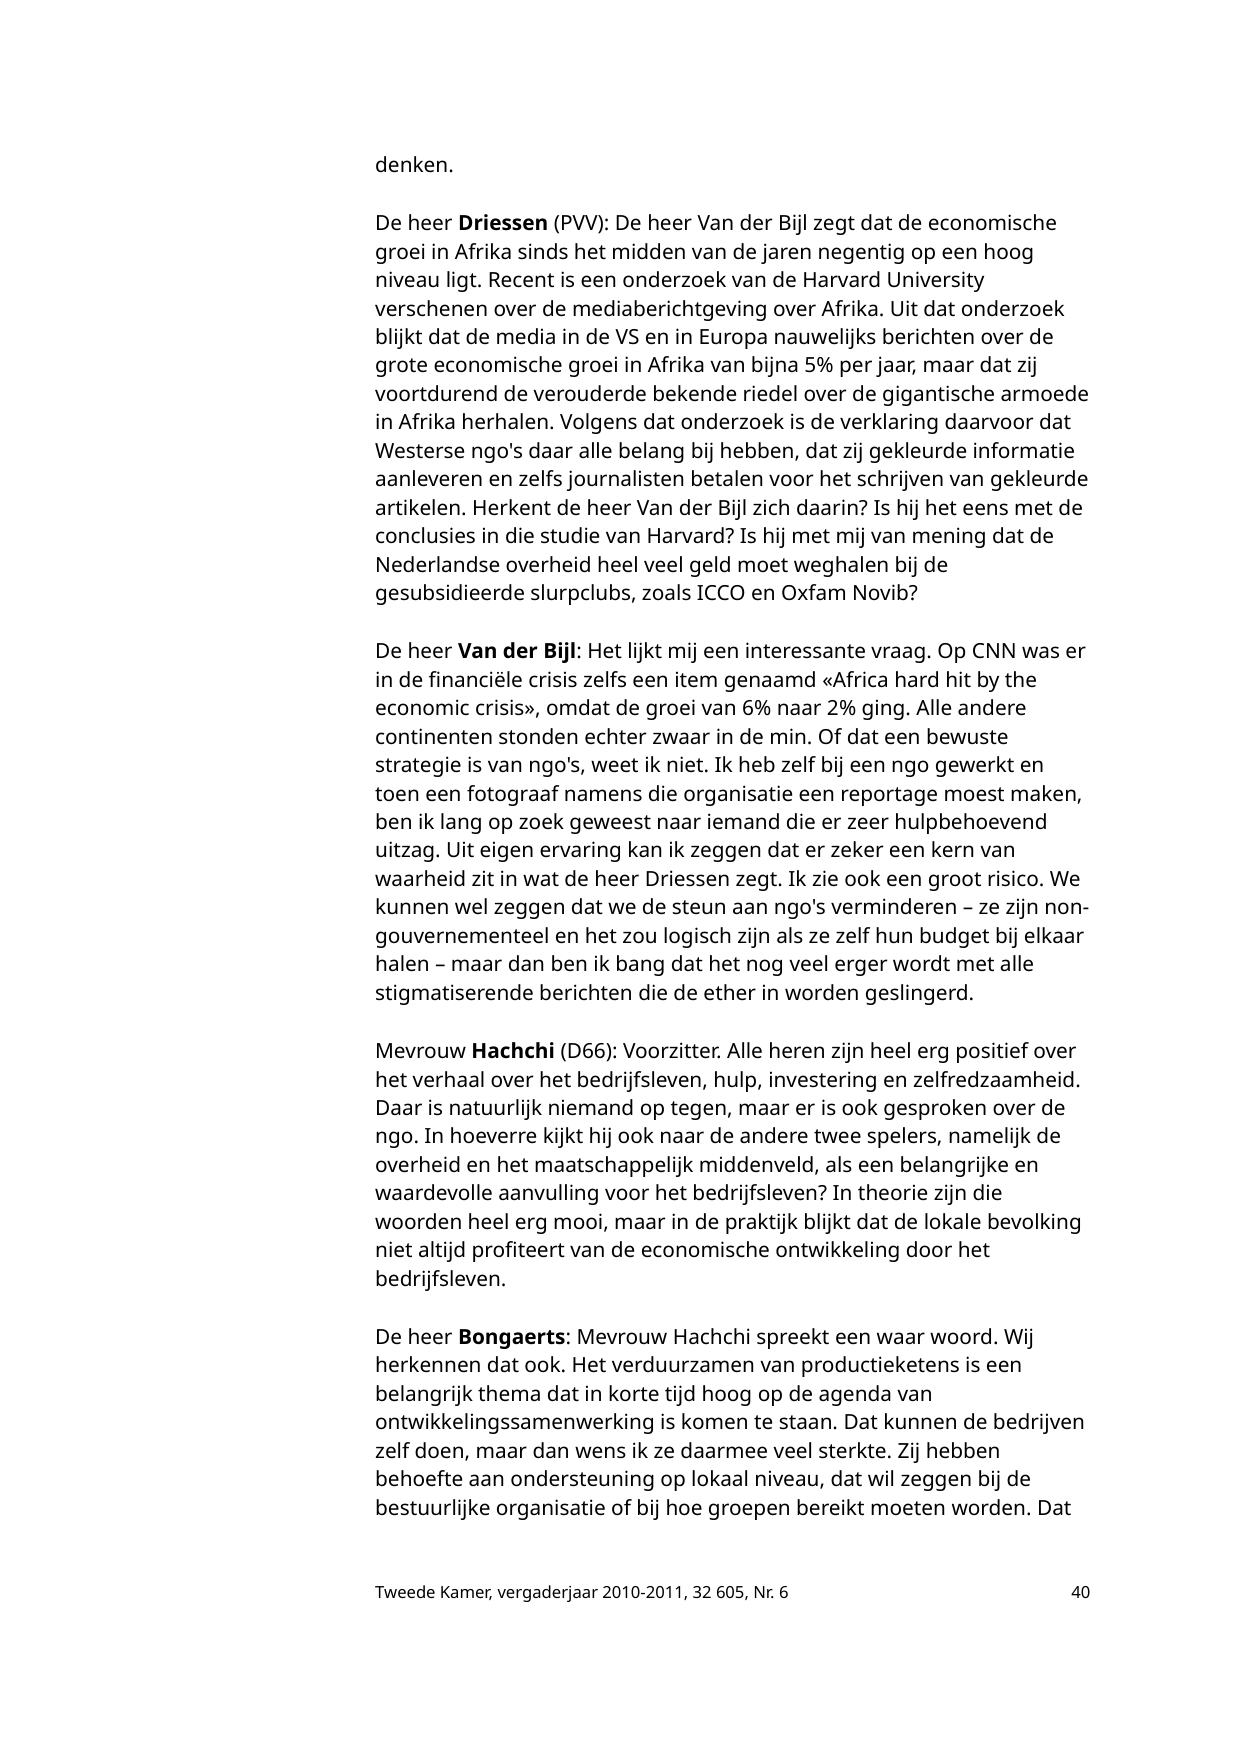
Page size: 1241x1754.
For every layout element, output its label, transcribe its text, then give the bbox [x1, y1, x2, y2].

text De heer Bongaerts: Mevrouw Hachchi spreekt een waar woord. Wij herkennen dat ook. Het verduurzamen van productieketens is een belangrijk thema dat in korte tijd hoog op de agenda van ontwikkelingssamenwerking is komen te staan. Dat kunnen de bedrijven zelf doen, maar dan wens ik ze daarmee veel sterkte. Zij hebben behoefte aan ondersteuning op lokaal niveau, dat wil zeggen bij de bestuurlijke organisatie of bij hoe groepen bereikt moeten worden. Dat [375, 1322, 1090, 1521]
text De heer Van der Bijl: Het lijkt mij een interessante vraag. Op CNN was er in de financiële crisis zelfs een item genaamd «Africa hard hit by the economic crisis», omdat de groei van 6% naar 2% ging. Alle andere continenten stonden echter zwaar in de min. Of dat een bewuste strategie is van ngo's, weet ik niet. Ik heb zelf bij een ngo gewerkt en toen een fotograaf namens die organisatie een reportage moest maken, ben ik lang op zoek geweest naar iemand die er zeer hulpbehoevend uitzag. Uit eigen ervaring kan ik zeggen dat er zeker een kern van waarheid zit in wat de heer Driessen zegt. Ik zie ook een groot risico. We kunnen wel zeggen dat we de steun aan ngo's verminderen – ze zijn non-gouvernementeel en het zou logisch zijn als ze zelf hun budget bij elkaar halen – maar dan ben ik bang dat het nog veel erger wordt met alle stigmatiserende berichten die de ether in worden geslingerd. [375, 637, 1090, 1006]
text denken. [375, 150, 1090, 178]
text Mevrouw Hachchi (D66): Voorzitter. Alle heren zijn heel erg positief over het verhaal over het bedrijfsleven, hulp, investering en zelfredzaamheid. Daar is natuurlijk niemand op tegen, maar er is ook gesproken over de ngo. In hoeverre kijkt hij ook naar de andere twee spelers, namelijk de overheid en het maatschappelijk middenveld, als een belangrijke en waardevolle aanvulling voor het bedrijfsleven? In theorie zijn die woorden heel erg mooi, maar in de praktijk blijkt dat de lokale bevolking niet altijd profiteert van de economische ontwikkeling door het bedrijfsleven. [375, 1036, 1090, 1292]
text De heer Driessen (PVV): De heer Van der Bijl zegt dat de economische groei in Afrika sinds het midden van de jaren negentig op een hoog niveau ligt. Recent is een onderzoek van de Harvard University verschenen over de mediaberichtgeving over Afrika. Uit dat onderzoek blijkt dat de media in de VS en in Europa nauwelijks berichten over de grote economische groei in Afrika van bijna 5% per jaar, maar dat zij voortdurend de verouderde bekende riedel over de gigantische armoede in Afrika herhalen. Volgens dat onderzoek is de verklaring daarvoor dat Westerse ngo's daar alle belang bij hebben, dat zij gekleurde informatie aanleveren en zelfs journalisten betalen voor het schrijven van gekleurde artikelen. Herkent de heer Van der Bijl zich daarin? Is hij het eens met de conclusies in die studie van Harvard? Is hij met mij van mening dat de Nederlandse overheid heel veel geld moet weghalen bij de gesubsidieerde slurpclubs, zoals ICCO en Oxfam Novib? [375, 208, 1090, 607]
